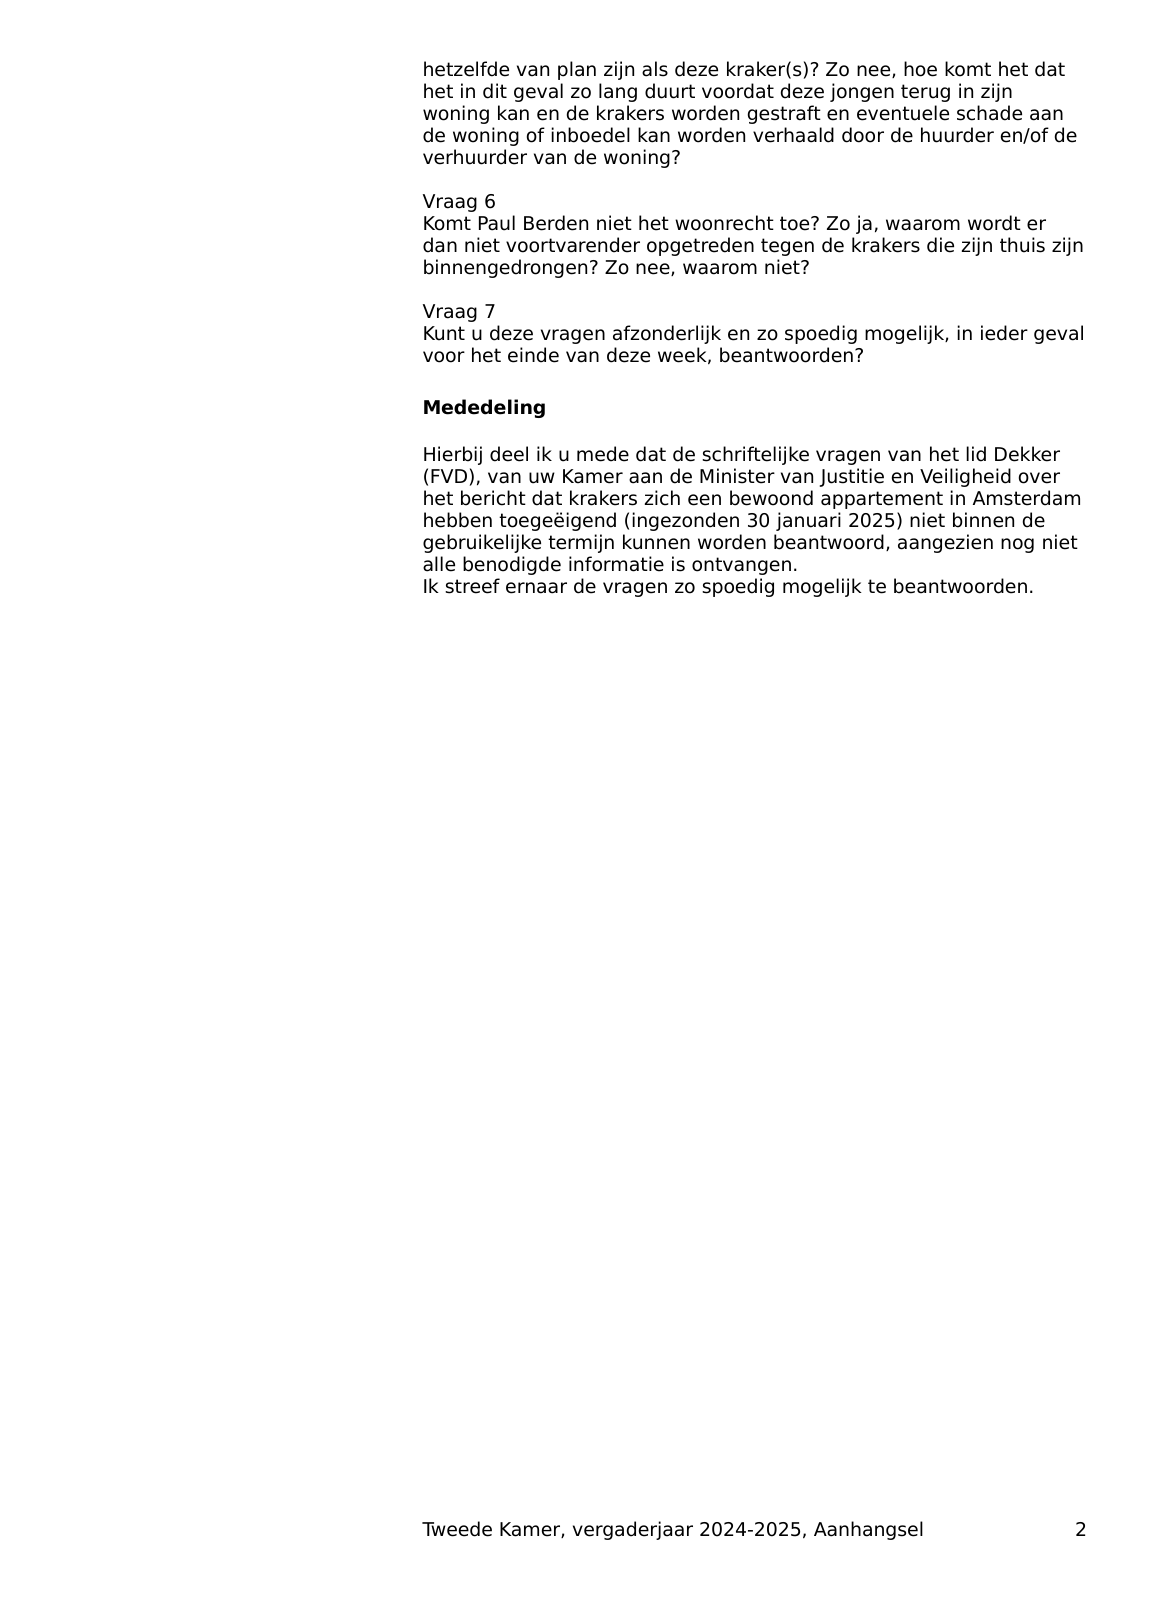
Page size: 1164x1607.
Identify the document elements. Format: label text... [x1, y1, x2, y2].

text Vraag 6 [422, 191, 1087, 213]
text Komt Paul Berden niet het woonrecht toe? Zo ja, waarom wordt er dan niet voortvarender opgetreden tegen de krakers die zijn thuis zijn binnengedrongen? Zo nee, waarom niet? [422, 213, 1087, 279]
text Ik streef ernaar de vragen zo spoedig mogelijk te beantwoorden. [422, 576, 1087, 598]
text Kunt u deze vragen afzonderlijk en zo spoedig mogelijk, in ieder geval voor het einde van deze week, beantwoorden? [422, 323, 1087, 367]
text Vraag 7 [422, 301, 1087, 323]
text hetzelfde van plan zijn als deze kraker(s)? Zo nee, hoe komt het dat het in dit geval zo lang duurt voordat deze jongen terug in zijn woning kan en de krakers worden gestraft en eventuele schade aan de woning of inboedel kan worden verhaald door de huurder en/of de verhuurder van de woning? [422, 59, 1087, 169]
text Hierbij deel ik u mede dat de schriftelijke vragen van het lid Dekker (FVD), van uw Kamer aan de Minister van Justitie en Veiligheid over het bericht dat krakers zich een bewoond appartement in Amsterdam hebben toegeëigend (ingezonden 30 januari 2025) niet binnen de gebruikelijke termijn kunnen worden beantwoord, aangezien nog niet alle benodigde informatie is ontvangen. [422, 444, 1087, 576]
subtitle Mededeling [422, 397, 1087, 419]
